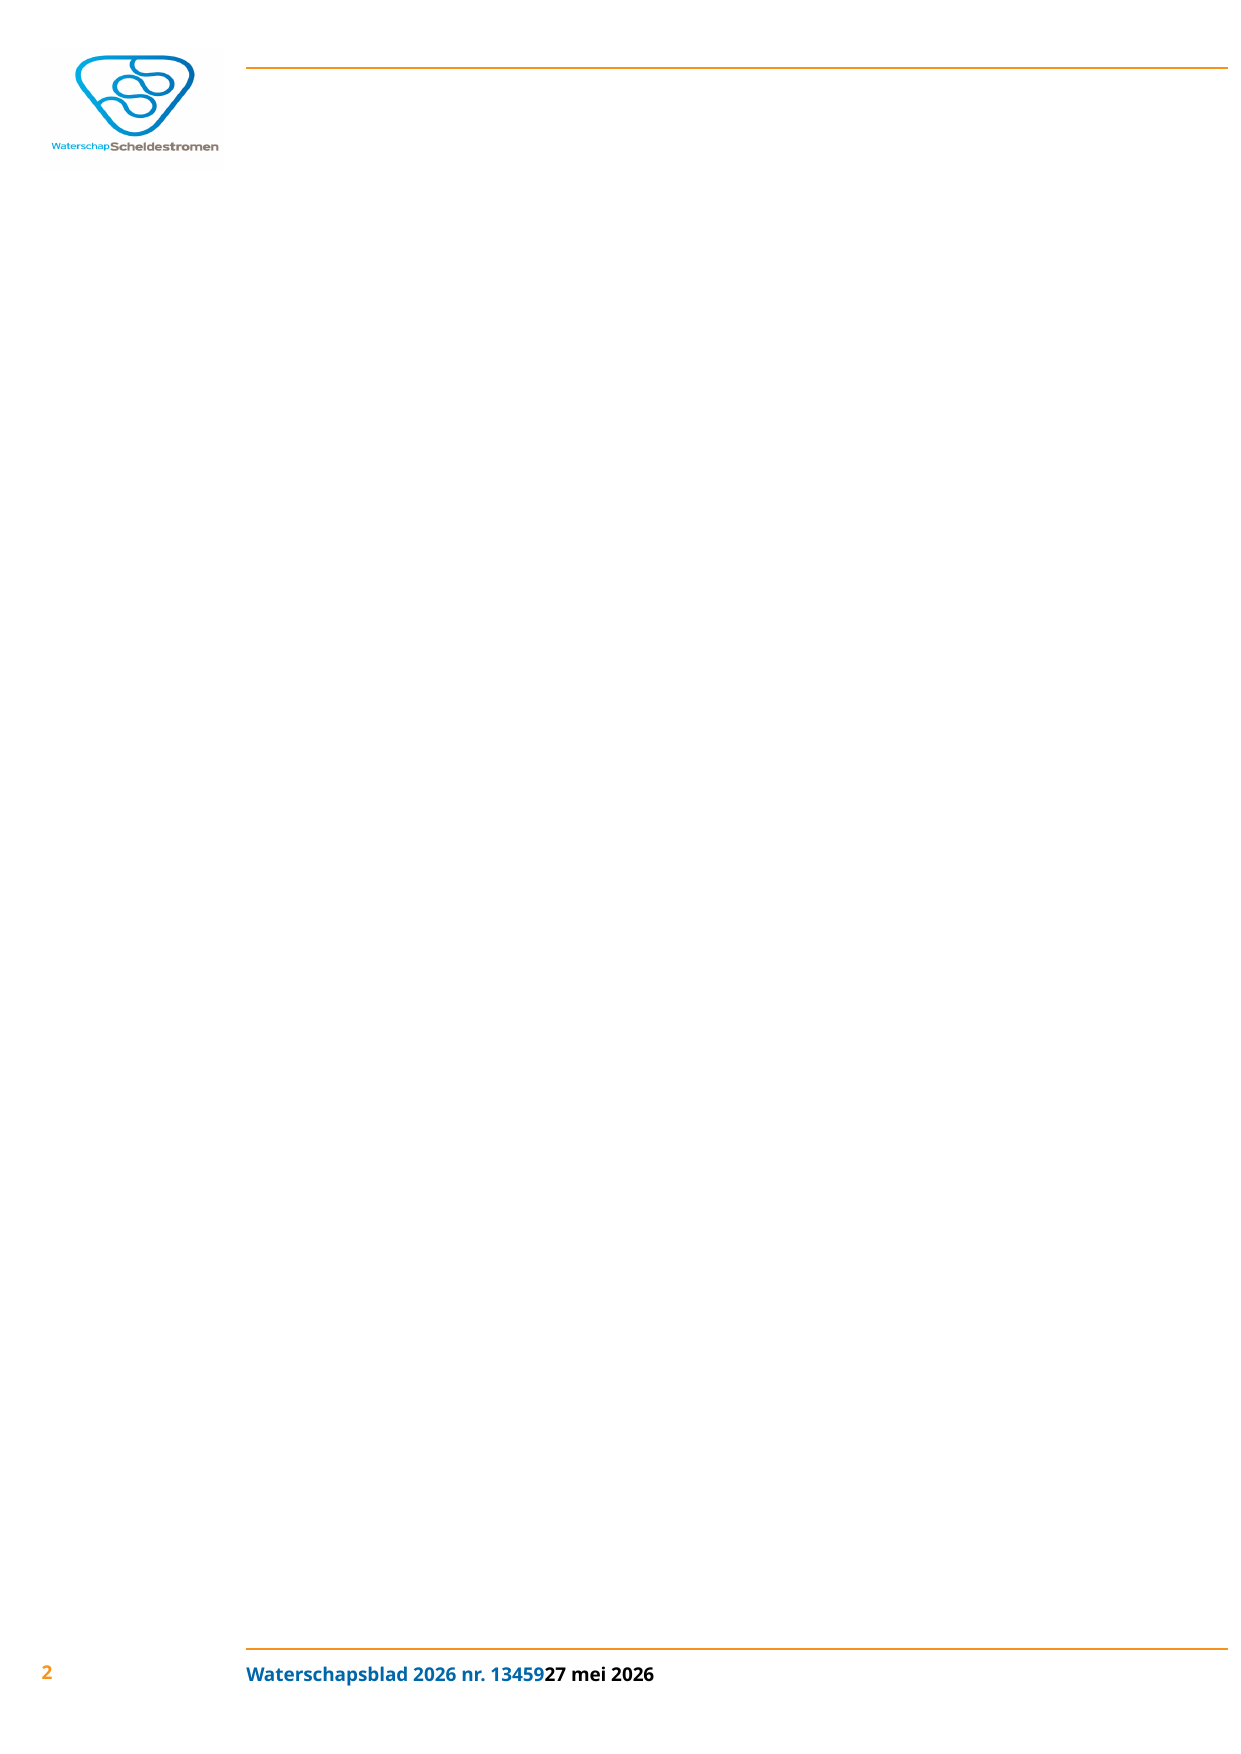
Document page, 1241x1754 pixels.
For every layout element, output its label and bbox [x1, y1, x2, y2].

picture [41, 47, 231, 172]
